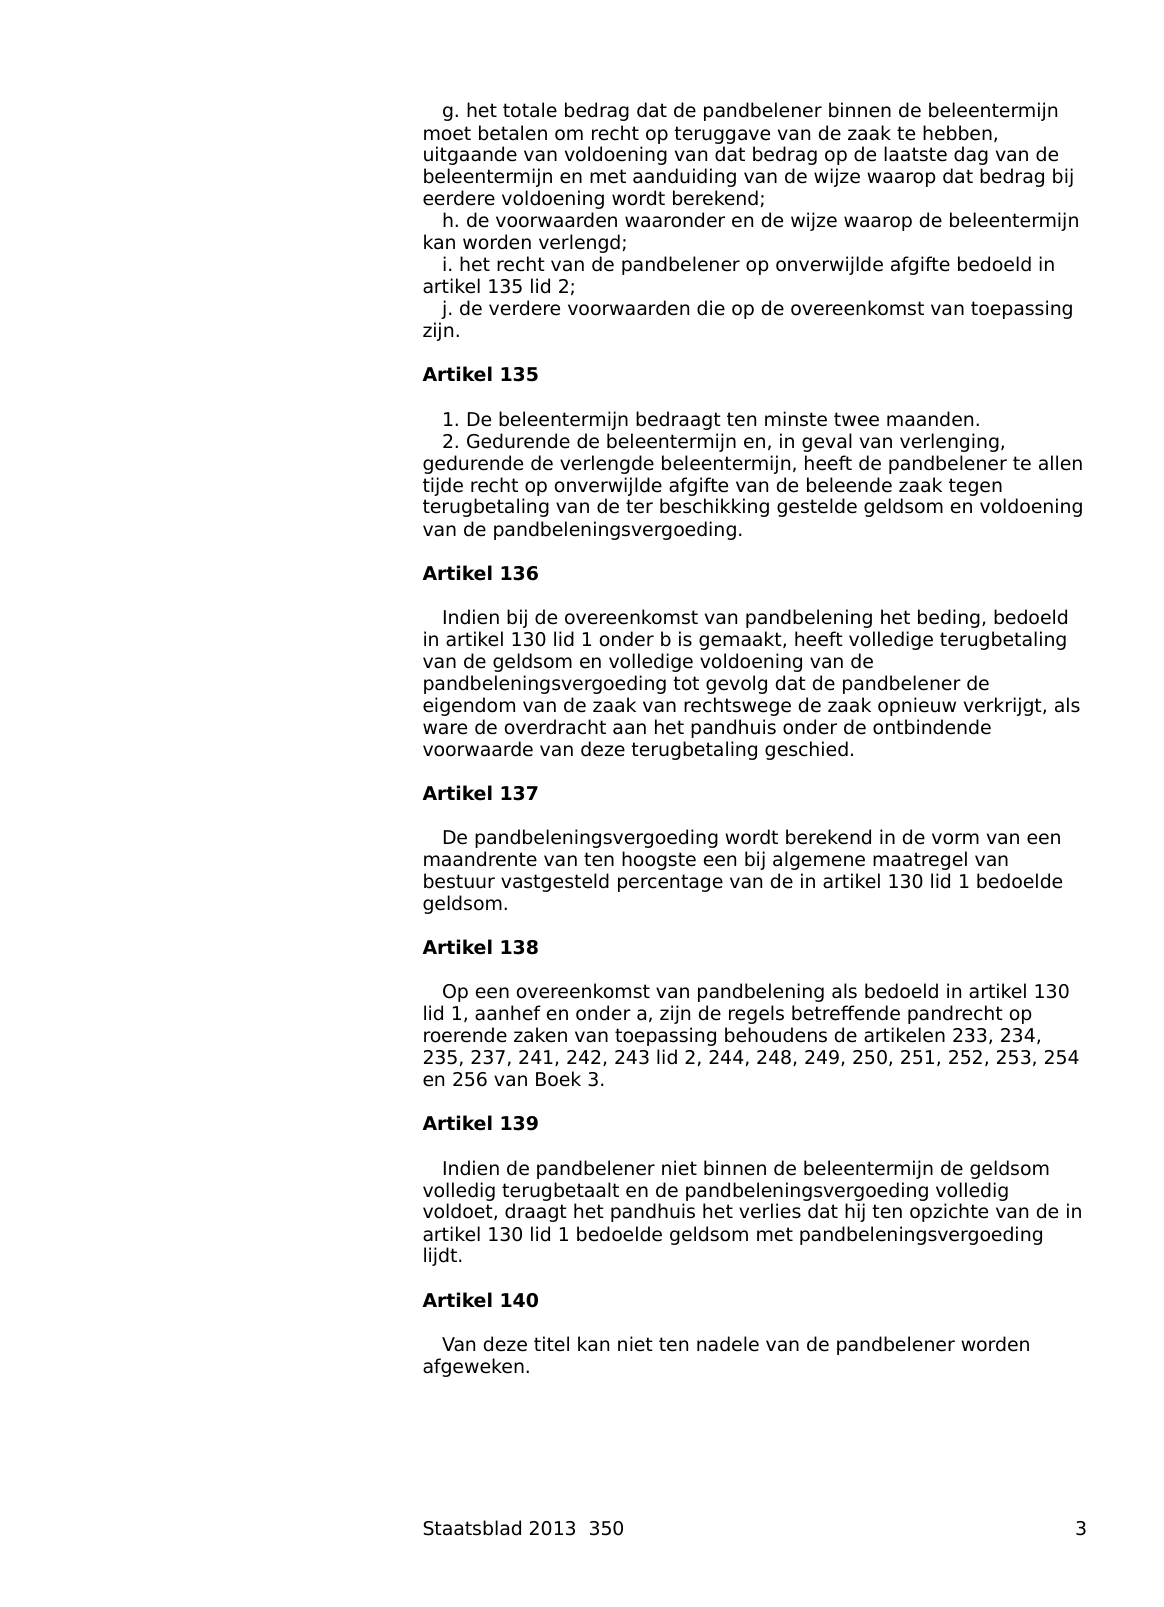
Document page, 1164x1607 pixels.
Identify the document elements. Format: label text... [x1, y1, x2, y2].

subtitle Artikel 140 [422, 1289, 1087, 1312]
subtitle Artikel 136 [422, 563, 1087, 584]
text Van deze titel kan niet ten nadele van de pandbelener worden afgeweken. [422, 1334, 1087, 1378]
subtitle Artikel 137 [422, 783, 1087, 805]
text 2. Gedurende de beleentermijn en, in geval van verlenging, gedurende de verlengde beleentermijn, heeft de pandbelener te allen tijde recht op onverwijlde afgifte van de beleende zaak tegen terugbetaling van de ter beschikking gestelde geldsom en voldoening van de pandbeleningsvergoeding. [422, 431, 1087, 540]
text De pandbeleningsvergoeding wordt berekend in de vorm van een maandrente van ten hoogste een bij algemene maatregel van bestuur vastgesteld percentage van de in artikel 130 lid 1 bedoelde geldsom. [422, 827, 1087, 915]
text Indien de pandbelener niet binnen de beleentermijn de geldsom volledig terugbetaalt en de pandbeleningsvergoeding volledig voldoet, draagt het pandhuis het verlies dat hij ten opzichte van de in artikel 130 lid 1 bedoelde geldsom met pandbeleningsvergoeding lijdt. [422, 1157, 1087, 1267]
text Op een overeenkomst van pandbelening als bedoeld in artikel 130 lid 1, aanhef en onder a, zijn de regels betreffende pandrecht op roerende zaken van toepassing behoudens de artikelen 233, 234, 235, 237, 241, 242, 243 lid 2, 244, 248, 249, 250, 251, 252, 253, 254 en 256 van Boek 3. [422, 981, 1087, 1091]
text j. de verdere voorwaarden die op de overeenkomst van toepassing zijn. [422, 298, 1087, 342]
subtitle Artikel 138 [422, 937, 1087, 959]
text Indien bij de overeenkomst van pandbelening het beding, bedoeld in artikel 130 lid 1 onder b is gemaakt, heeft volledige terugbetaling van de geldsom en volledige voldoening van de pandbeleningsvergoeding tot gevolg dat de pandbelener de eigendom van de zaak van rechtswege de zaak opnieuw verkrijgt, als ware de overdracht aan het pandhuis onder de ontbindende voorwaarde van deze terugbetaling geschied. [422, 607, 1087, 761]
text h. de voorwaarden waaronder en de wijze waarop de beleentermijn kan worden verlengd; [422, 210, 1087, 254]
subtitle Artikel 139 [422, 1113, 1087, 1135]
text g. het totale bedrag dat de pandbelener binnen de beleentermijn moet betalen om recht op teruggave van de zaak te hebben, uitgaande van voldoening van dat bedrag op de laatste dag van de beleentermijn en met aanduiding van de wijze waarop dat bedrag bij eerdere voldoening wordt berekend; [422, 100, 1087, 210]
text 1. De beleentermijn bedraagt ten minste twee maanden. [422, 408, 1087, 431]
text i. het recht van de pandbelener op onverwijlde afgifte bedoeld in artikel 135 lid 2; [422, 254, 1087, 298]
subtitle Artikel 135 [422, 364, 1087, 386]
